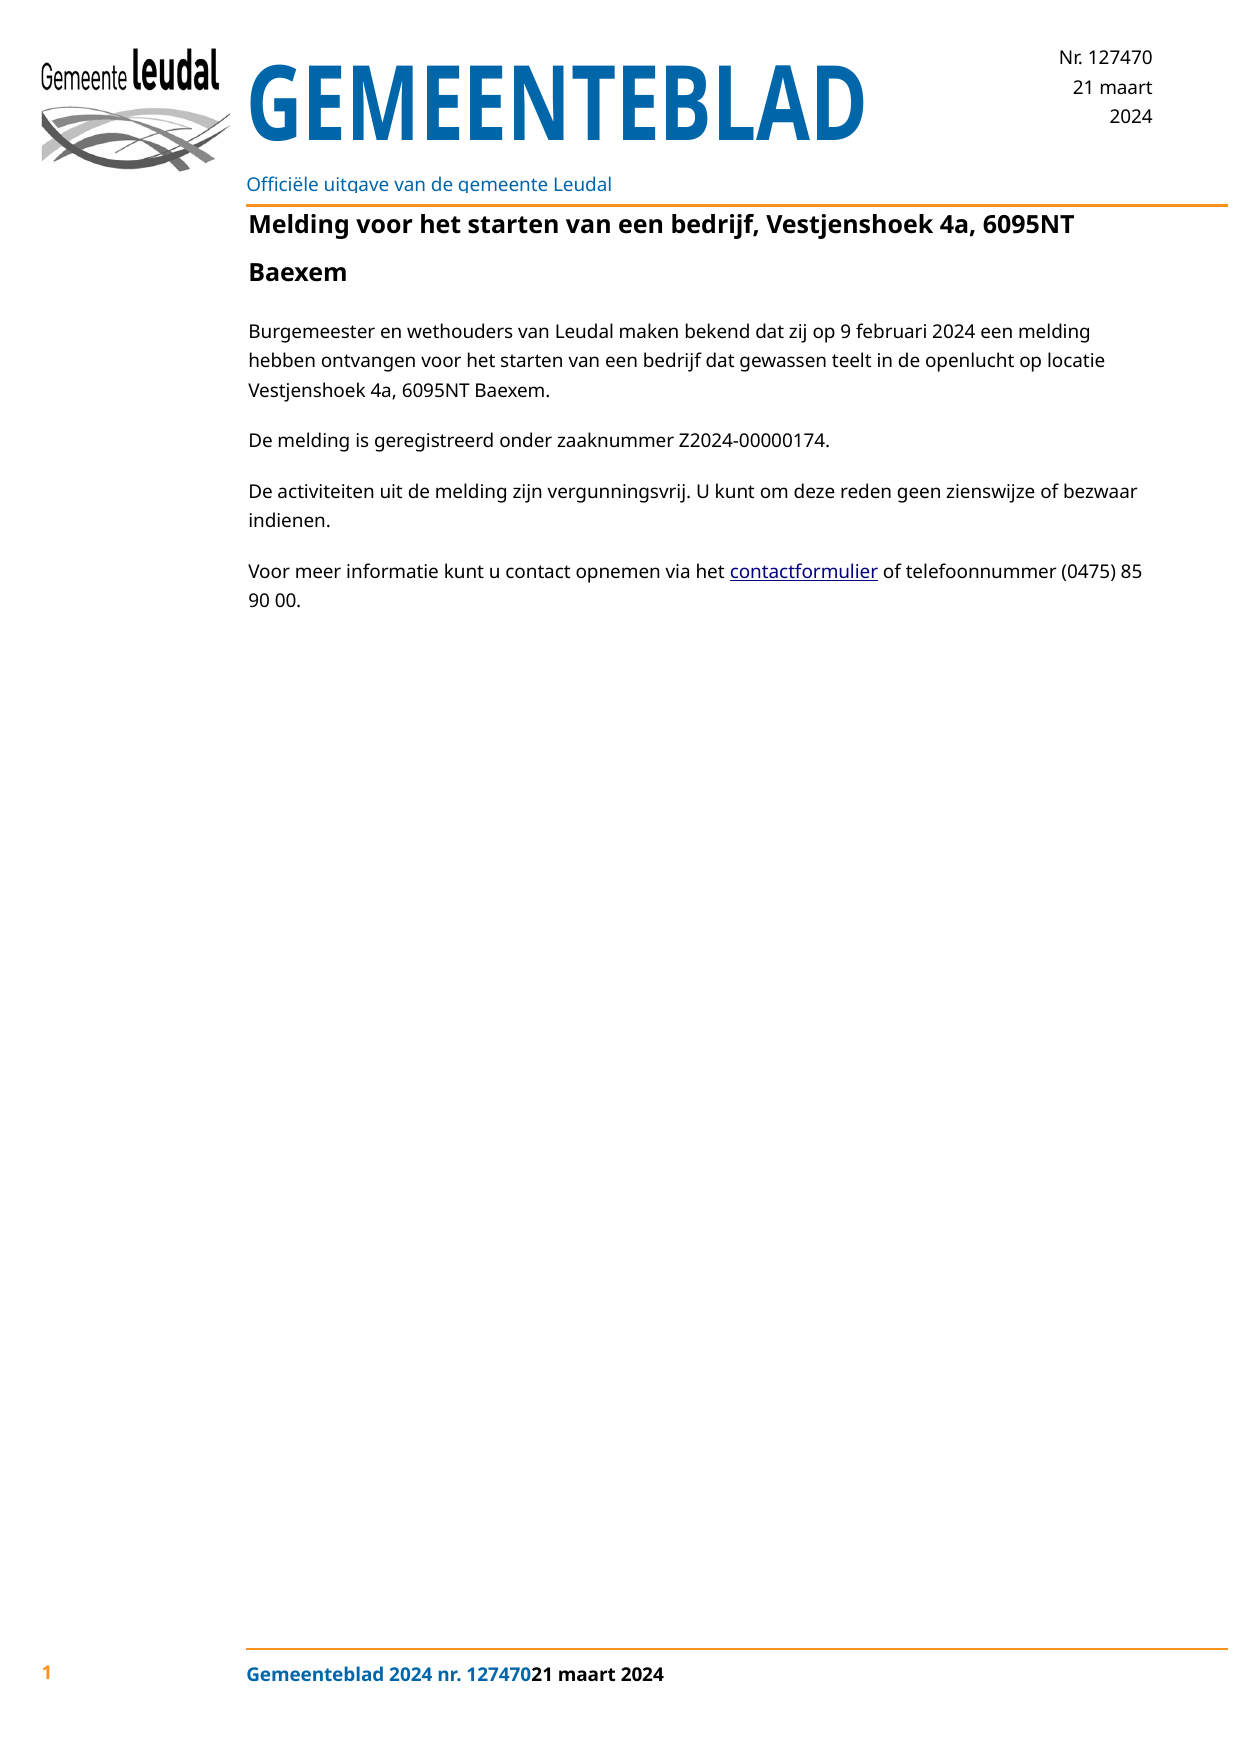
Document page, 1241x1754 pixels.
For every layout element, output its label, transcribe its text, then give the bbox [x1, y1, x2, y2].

text De melding is geregistreerd onder zaaknummer Z2024-00000174. [248, 427, 1152, 453]
picture [41, 47, 231, 172]
text Voor meer informatie kunt u contact opnemen via het contactformulier of telefoonnummer (0475) 85 90 00. [248, 558, 1152, 613]
text Melding voor het starten van een bedrijf, Vestjenshoek 4a, 6095NT Baexem [248, 207, 1152, 288]
text Burgemeester en wethouders van Leudal maken bekend dat zij op 9 februari 2024 een melding hebben ontvangen voor het starten van een bedrijf dat gewassen teelt in de openlucht op locatie Vestjenshoek 4a, 6095NT Baexem. [248, 318, 1152, 403]
text De activiteiten uit de melding zijn vergunningsvrij. U kunt om deze reden geen zienswijze of bezwaar indienen. [248, 478, 1152, 533]
